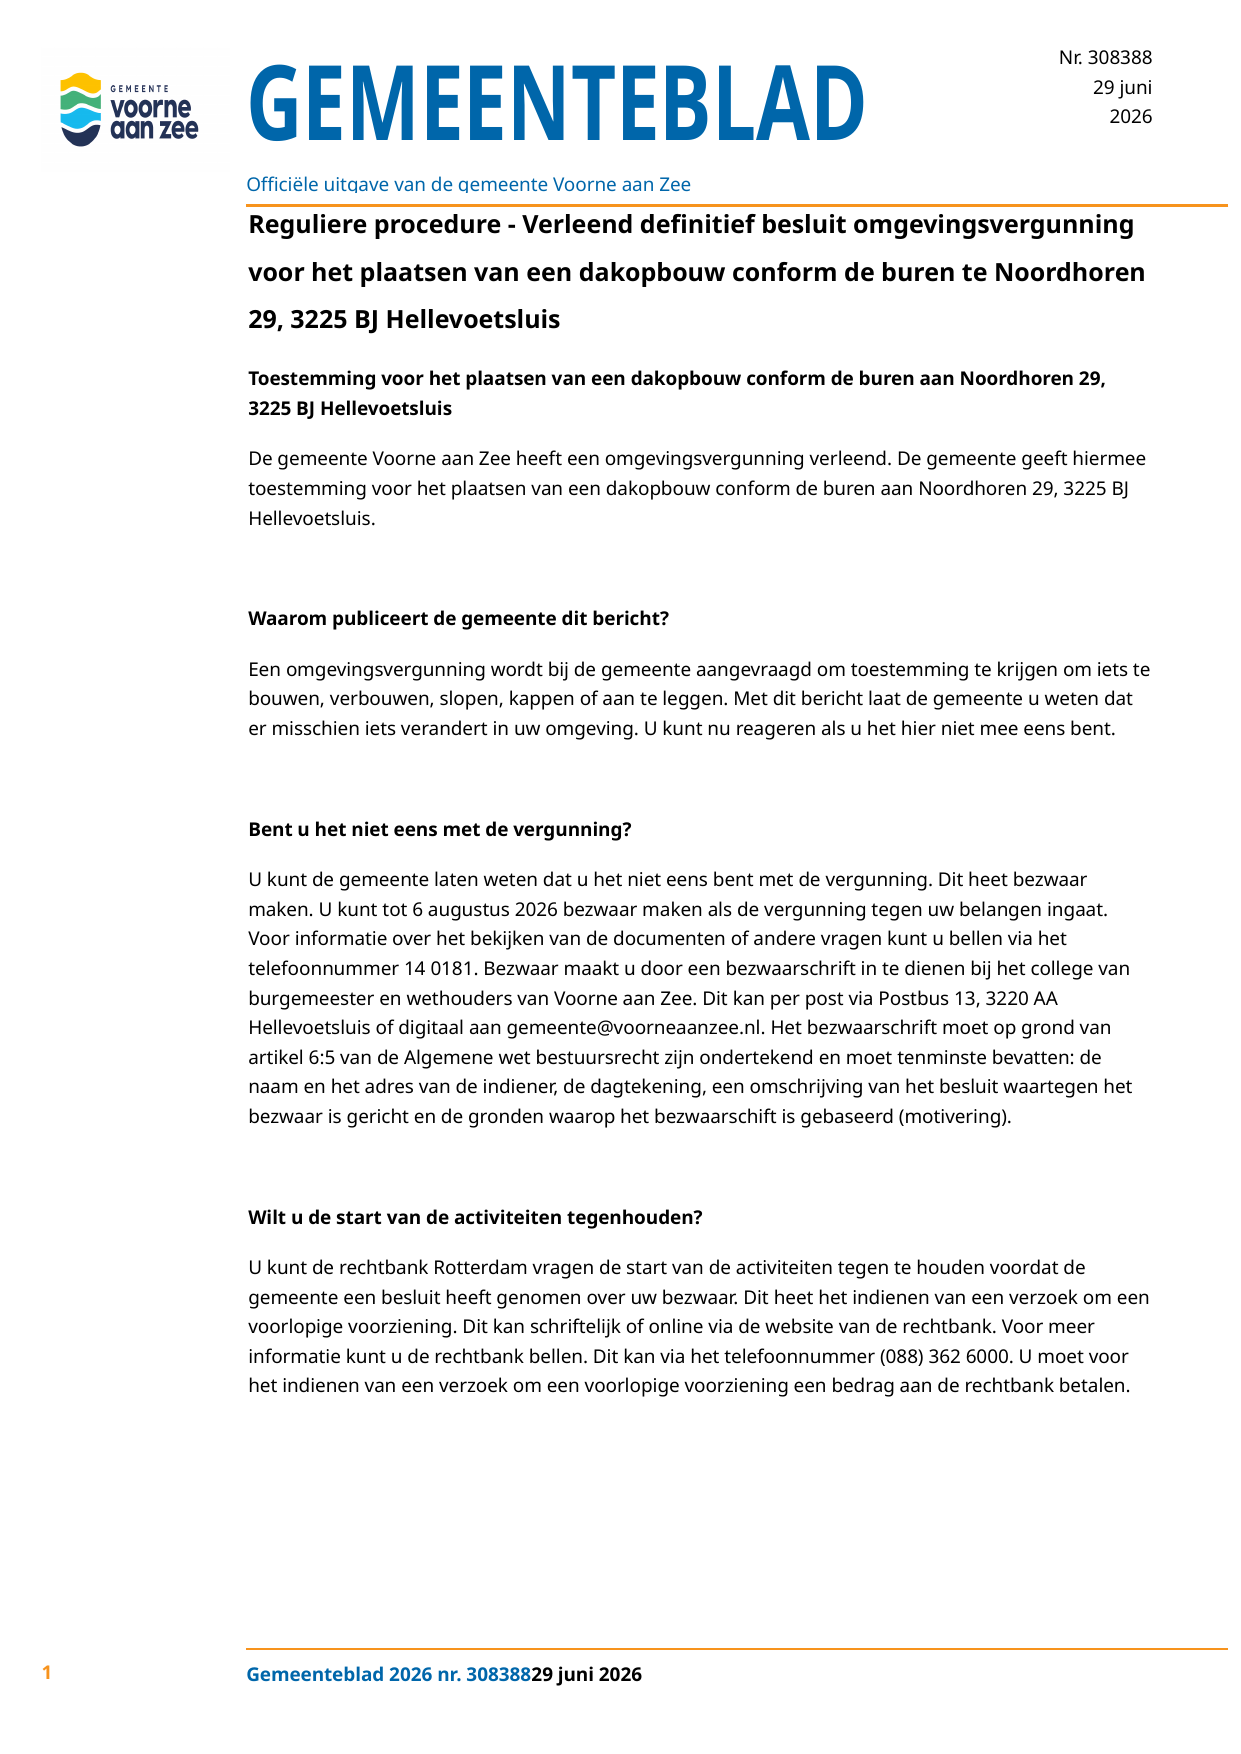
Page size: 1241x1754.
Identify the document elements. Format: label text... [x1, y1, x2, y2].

text U kunt de gemeente laten weten dat u het niet eens bent met de vergunning. Dit heet bezwaar maken. U kunt tot 6 augustus 2026 bezwaar maken als de vergunning tegen uw belangen ingaat. Voor informatie over het bekijken van de documenten of andere vragen kunt u bellen via het telefoonnummer 14 0181. Bezwaar maakt u door een bezwaarschrift in te dienen bij het college van burgemeester en wethouders van Voorne aan Zee. Dit kan per post via Postbus 13, 3220 AA Hellevoetsluis of digitaal aan gemeente@voorneaanzee.nl. Het bezwaarschrift moet op grond van artikel 6:5 van de Algemene wet bestuursrecht zijn ondertekend en moet tenminste bevatten: de naam en het adres van de indiener, de dagtekening, een omschrijving van het besluit waartegen het bezwaar is gericht en de gronden waarop het bezwaarschift is gebaseerd (motivering). [248, 866, 1152, 1129]
picture [41, 47, 231, 172]
text Toestemming voor het plaatsen van een dakopbouw conform de buren aan Noordhoren 29, 3225 BJ Hellevoetsluis [248, 366, 1152, 421]
text Bent u het niet eens met de vergunning? [248, 816, 1152, 842]
text Reguliere procedure - Verleend definitief besluit omgevingsvergunning voor het plaatsen van een dakopbouw conform de buren te Noordhoren 29, 3225 BJ Hellevoetsluis [248, 207, 1152, 336]
text Wilt u de start van de activiteiten tegenhouden? [248, 1204, 1152, 1229]
text Waarom publiceert de gemeente dit bericht? [248, 606, 1152, 631]
text De gemeente Voorne aan Zee heeft een omgevingsvergunning verleend. De gemeente geeft hiermee toestemming voor het plaatsen van een dakopbouw conform de buren aan Noordhoren 29, 3225 BJ Hellevoetsluis. [248, 446, 1152, 530]
text Een omgevingsvergunning wordt bij de gemeente aangevraagd om toestemming te krijgen om iets te bouwen, verbouwen, slopen, kappen of aan te leggen. Met dit bericht laat de gemeente u weten dat er misschien iets verandert in uw omgeving. U kunt nu reageren als u het hier niet mee eens bent. [248, 656, 1152, 741]
text U kunt de rechtbank Rotterdam vragen de start van de activiteiten tegen te houden voordat de gemeente een besluit heeft genomen over uw bezwaar. Dit heet het indienen van een verzoek om een voorlopige voorziening. Dit kan schriftelijk of online via de website van de rechtbank. Voor meer informatie kunt u de rechtbank bellen. Dit kan via het telefoonnummer (088) 362 6000. U moet voor het indienen van een verzoek om een voorlopige voorziening een bedrag aan de rechtbank betalen. [248, 1254, 1152, 1398]
